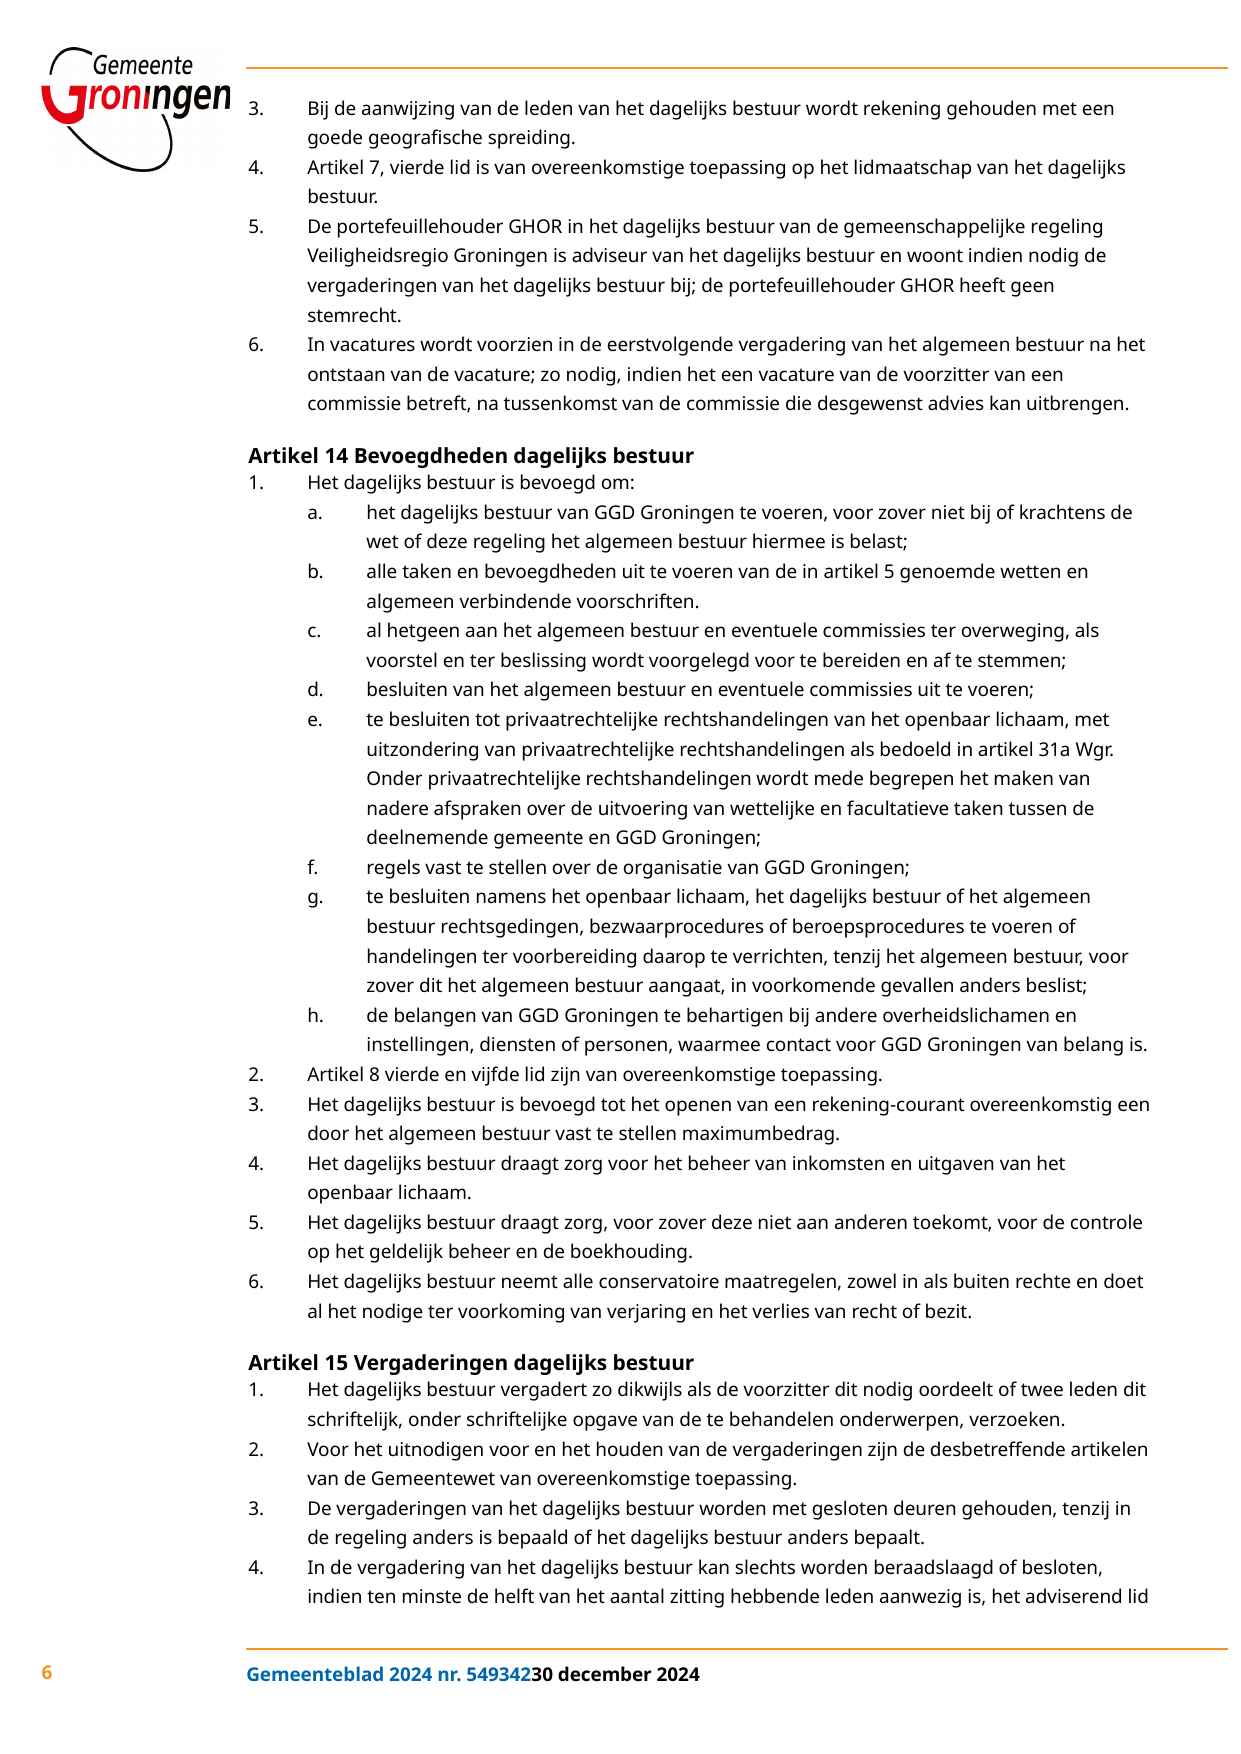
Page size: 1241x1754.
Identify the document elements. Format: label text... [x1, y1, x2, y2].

list besluiten van het algemeen bestuur en eventuele commissies uit te voeren; [307, 677, 1152, 702]
list Het dagelijks bestuur vergadert zo dikwijls als de voorzitter dit nodig oordeelt of twee leden dit schriftelijk, onder schriftelijke opgave van de te behandelen onderwerpen, verzoeken. [248, 1377, 1152, 1432]
list regels vast te stellen over de organisatie van GGD Groningen; [307, 854, 1152, 880]
list De portefeuillehouder GHOR in het dagelijks bestuur van de gemeenschappelijke regeling Veiligheidsregio Groningen is adviseur van het dagelijks bestuur en woont indien nodig de vergaderingen van het dagelijks bestuur bij; de portefeuillehouder GHOR heeft geen stemrecht. [248, 213, 1152, 328]
text Artikel 15 Vergaderingen dagelijks bestuur [248, 1348, 1152, 1377]
list Het dagelijks bestuur draagt zorg voor het beheer van inkomsten en uitgaven van het openbaar lichaam. [248, 1150, 1152, 1205]
list het dagelijks bestuur van GGD Groningen te voeren, voor zover niet bij of krachtens de wet of deze regeling het algemeen bestuur hiermee is belast; [307, 499, 1152, 554]
text Artikel 14 Bevoegdheden dagelijks bestuur [248, 441, 1152, 469]
list Artikel 8 vierde en vijfde lid zijn van overeenkomstige toepassing. [248, 1061, 1152, 1087]
list Het dagelijks bestuur is bevoegd tot het openen van een rekening-courant overeenkomstig een door het algemeen bestuur vast te stellen maximumbedrag. [248, 1091, 1152, 1146]
list Bij de aanwijzing van de leden van het dagelijks bestuur wordt rekening gehouden met een goede geografische spreiding. [248, 95, 1152, 150]
list al hetgeen aan het algemeen bestuur en eventuele commissies ter overweging, als voorstel en ter beslissing wordt voorgelegd voor te bereiden en af te stemmen; [307, 617, 1152, 673]
list Voor het uitnodigen voor en het houden van de vergaderingen zijn de desbetreffende artikelen van de Gemeentewet van overeenkomstige toepassing. [248, 1436, 1152, 1491]
list Het dagelijks bestuur neemt alle conservatoire maatregelen, zowel in als buiten rechte en doet al het nodige ter voorkoming van verjaring en het verlies van recht of bezit. [248, 1268, 1152, 1323]
list te besluiten namens het openbaar lichaam, het dagelijks bestuur of het algemeen bestuur rechtsgedingen, bezwaarprocedures of beroepsprocedures te voeren of handelingen ter voorbereiding daarop te verrichten, tenzij het algemeen bestuur, voor zover dit het algemeen bestuur aangaat, in voorkomende gevallen anders beslist; [307, 884, 1152, 998]
list de belangen van GGD Groningen te behartigen bij andere overheidslichamen en instellingen, diensten of personen, waarmee contact voor GGD Groningen van belang is. [307, 1002, 1152, 1057]
list In vacatures wordt voorzien in de eerstvolgende vergadering van het algemeen bestuur na het ontstaan van de vacature; zo nodig, indien het een vacature van de voorzitter van een commissie betreft, na tussenkomst van de commissie die desgewenst advies kan uitbrengen. [248, 331, 1152, 416]
list Het dagelijks bestuur draagt zorg, voor zover deze niet aan anderen toekomt, voor de controle op het geldelijk beheer en de boekhouding. [248, 1209, 1152, 1264]
list te besluiten tot privaatrechtelijke rechtshandelingen van het openbaar lichaam, met uitzondering van privaatrechtelijke rechtshandelingen als bedoeld in artikel 31a Wgr. Onder privaatrechtelijke rechtshandelingen wordt mede begrepen het maken van nadere afspraken over de uitvoering van wettelijke en facultatieve taken tussen de deelnemende gemeente en GGD Groningen; [307, 706, 1152, 850]
list alle taken en bevoegdheden uit te voeren van de in artikel 5 genoemde wetten en algemeen verbindende voorschriften. [307, 558, 1152, 613]
list Het dagelijks bestuur is bevoegd om: [248, 469, 1152, 495]
list De vergaderingen van het dagelijks bestuur worden met gesloten deuren gehouden, tenzij in de regeling anders is bepaald of het dagelijks bestuur anders bepaalt. [248, 1495, 1152, 1550]
picture [41, 47, 231, 172]
list Artikel 7, vierde lid is van overeenkomstige toepassing op het lidmaatschap van het dagelijks bestuur. [248, 154, 1152, 209]
list In de vergadering van het dagelijks bestuur kan slechts worden beraadslaagd of besloten, indien ten minste de helft van het aantal zitting hebbende leden aanwezig is, het adviserend lid [248, 1554, 1152, 1609]
